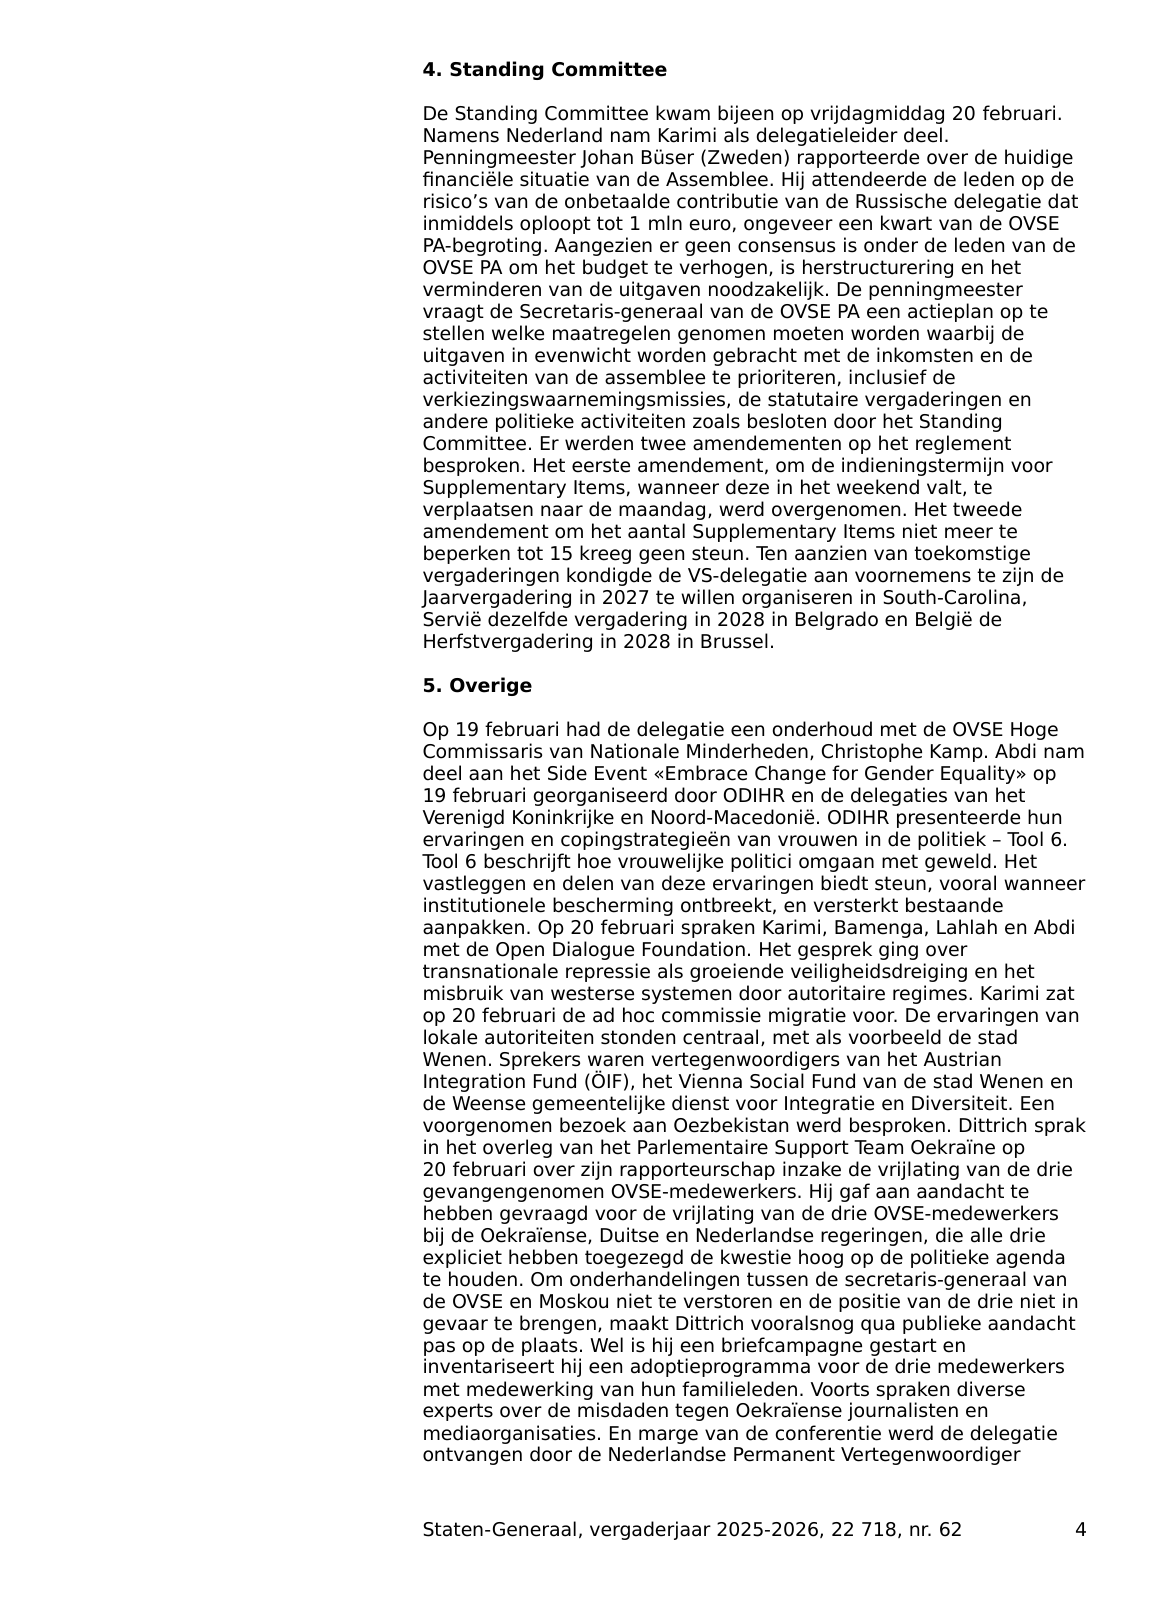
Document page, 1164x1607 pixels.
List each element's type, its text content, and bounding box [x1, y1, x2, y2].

text De Standing Committee kwam bijeen op vrijdagmiddag 20 februari. Namens Nederland nam Karimi als delegatieleider deel. Penningmeester Johan Büser (Zweden) rapporteerde over de huidige financiële situatie van de Assemblee. Hij attendeerde de leden op de risico’s van de onbetaalde contributie van de Russische delegatie dat inmiddels oploopt tot 1 mln euro, ongeveer een kwart van de OVSE PA-begroting. Aangezien er geen consensus is onder de leden van de OVSE PA om het budget te verhogen, is herstructurering en het verminderen van de uitgaven noodzakelijk. De penningmeester vraagt de Secretaris-generaal van de OVSE PA een actieplan op te stellen welke maatregelen genomen moeten worden waarbij de uitgaven in evenwicht worden gebracht met de inkomsten en de activiteiten van de assemblee te prioriteren, inclusief de verkiezingswaarnemingsmissies, de statutaire vergaderingen en andere politieke activiteiten zoals besloten door het Standing Committee. Er werden twee amendementen op het reglement besproken. Het eerste amendement, om de indieningstermijn voor Supplementary Items, wanneer deze in het weekend valt, te verplaatsen naar de maandag, werd overgenomen. Het tweede amendement om het aantal Supplementary Items niet meer te beperken tot 15 kreeg geen steun. Ten aanzien van toekomstige vergaderingen kondigde de VS-delegatie aan voornemens te zijn de Jaarvergadering in 2027 te willen organiseren in South-Carolina, Servië dezelfde vergadering in 2028 in Belgrado en België de Herfstvergadering in 2028 in Brussel. [422, 103, 1087, 653]
subtitle 4. Standing Committee [422, 59, 1087, 81]
text Op 19 februari had de delegatie een onderhoud met de OVSE Hoge Commissaris van Nationale Minderheden, Christophe Kamp. Abdi nam deel aan het Side Event «Embrace Change for Gender Equality» op 19 februari georganiseerd door ODIHR en de delegaties van het Verenigd Koninkrijke en Noord-Macedonië. ODIHR presenteerde hun ervaringen en copingstrategieën van vrouwen in de politiek – Tool 6. Tool 6 beschrijft hoe vrouwelijke politici omgaan met geweld. Het vastleggen en delen van deze ervaringen biedt steun, vooral wanneer institutionele bescherming ontbreekt, en versterkt bestaande aanpakken. Op 20 februari spraken Karimi, Bamenga, Lahlah en Abdi met de Open Dialogue Foundation. Het gesprek ging over transnationale repressie als groeiende veiligheidsdreiging en het misbruik van westerse systemen door autoritaire regimes. Karimi zat op 20 februari de ad hoc commissie migratie voor. De ervaringen van lokale autoriteiten stonden centraal, met als voorbeeld de stad Wenen. Sprekers waren vertegenwoordigers van het Austrian Integration Fund (ÖIF), het Vienna Social Fund van de stad Wenen en de Weense gemeentelijke dienst voor Integratie en Diversiteit. Een voorgenomen bezoek aan Oezbekistan werd besproken. Dittrich sprak in het overleg van het Parlementaire Support Team Oekraïne op 20 februari over zijn rapporteurschap inzake de vrijlating van de drie gevangengenomen OVSE-medewerkers. Hij gaf aan aandacht te hebben gevraagd voor de vrijlating van de drie OVSE-medewerkers bij de Oekraïense, Duitse en Nederlandse regeringen, die alle drie expliciet hebben toegezegd de kwestie hoog op de politieke agenda te houden. Om onderhandelingen tussen de secretaris-generaal van de OVSE en Moskou niet te verstoren en de positie van de drie niet in gevaar te brengen, maakt Dittrich vooralsnog qua publieke aandacht pas op de plaats. Wel is hij een briefcampagne gestart en inventariseert hij een adoptieprogramma voor de drie medewerkers met medewerking van hun familieleden. Voorts spraken diverse experts over de misdaden tegen Oekraïense journalisten en mediaorganisaties. En marge van de conferentie werd de delegatie ontvangen door de Nederlandse Permanent Vertegenwoordiger [422, 719, 1087, 1466]
subtitle 5. Overige [422, 675, 1087, 697]
